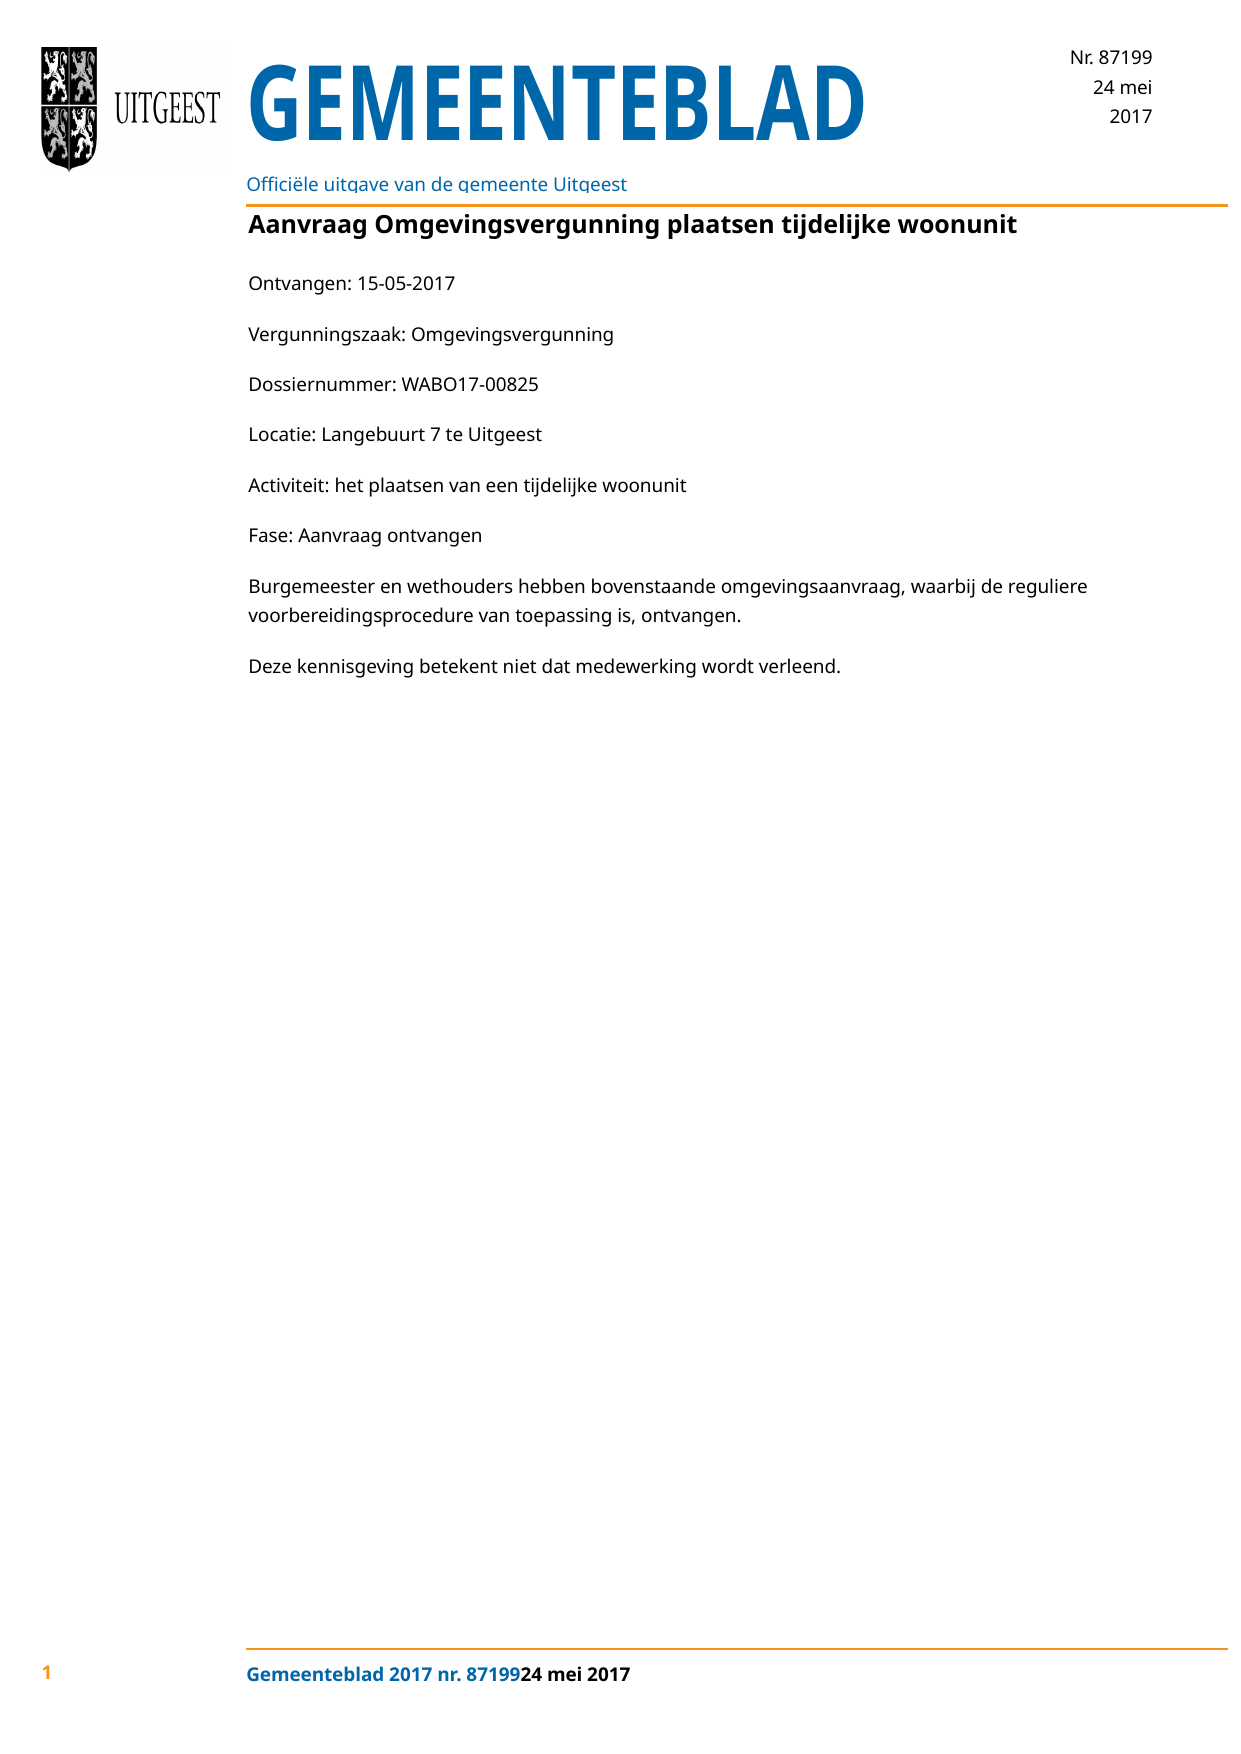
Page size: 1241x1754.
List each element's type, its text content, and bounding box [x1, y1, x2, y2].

text Dossiernummer: WABO17-00825 [248, 371, 1152, 397]
text Fase: Aanvraag ontvangen [248, 522, 1152, 548]
text Activiteit: het plaatsen van een tijdelijke woonunit [248, 472, 1152, 498]
text Burgemeester en wethouders hebben bovenstaande omgevingsaanvraag, waarbij de reguliere voorbereidingsprocedure van toepassing is, ontvangen. [248, 573, 1152, 628]
text Vergunningszaak: Omgevingsvergunning [248, 321, 1152, 346]
picture [41, 47, 231, 172]
text Locatie: Langebuurt 7 te Uitgeest [248, 422, 1152, 447]
text Deze kennisgeving betekent niet dat medewerking wordt verleend. [248, 653, 1152, 678]
text Aanvraag Omgevingsvergunning plaatsen tijdelijke woonunit [248, 207, 1152, 241]
text Ontvangen: 15-05-2017 [248, 270, 1152, 296]
